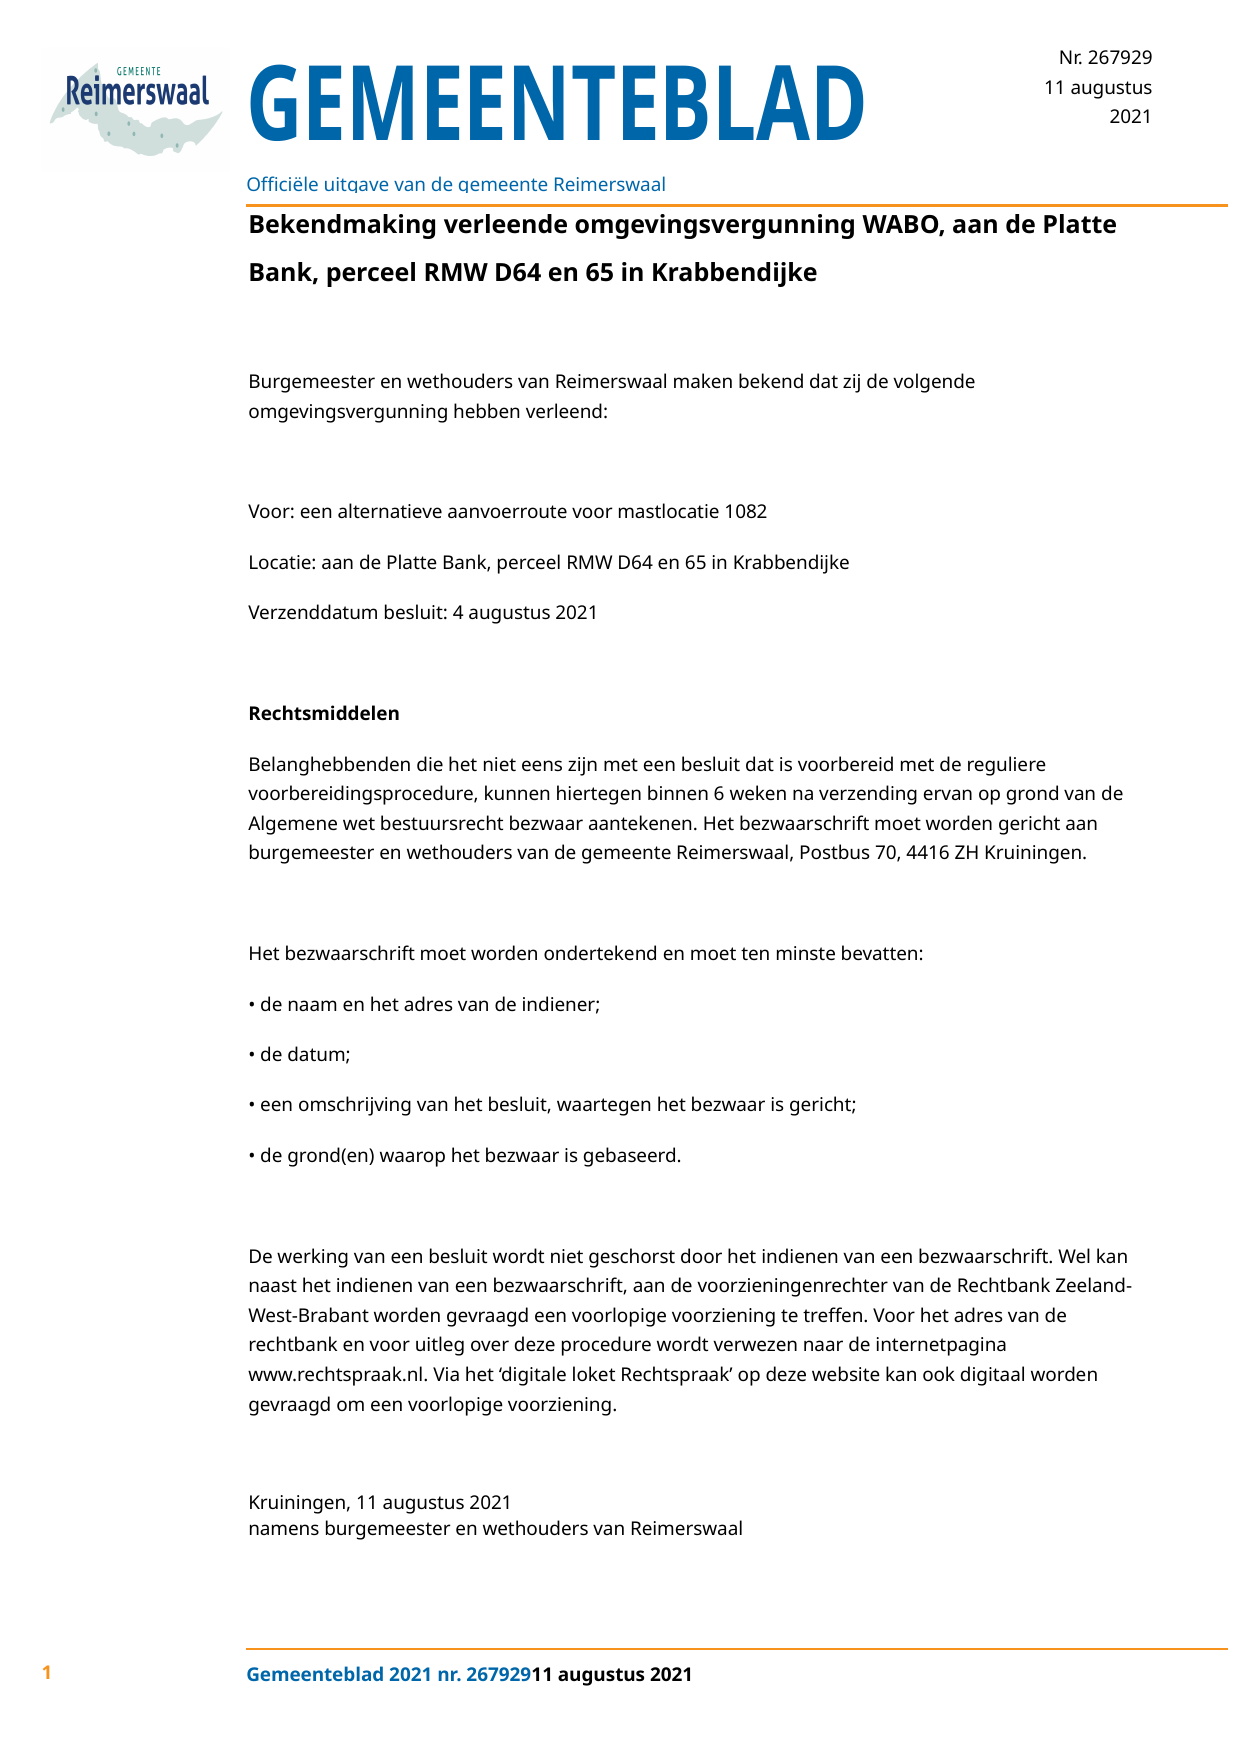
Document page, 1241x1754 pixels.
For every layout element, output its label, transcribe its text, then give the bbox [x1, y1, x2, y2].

text Het bezwaarschrift moet worden ondertekend en moet ten minste bevatten: [248, 940, 1152, 966]
text • de grond(en) waarop het bezwaar is gebaseerd. [248, 1142, 1152, 1168]
text Rechtsmiddelen [248, 700, 1152, 726]
text Kruiningen, 11 augustus 2021 [248, 1489, 1152, 1515]
text • een omschrijving van het besluit, waartegen het bezwaar is gericht; [248, 1092, 1152, 1117]
picture [41, 47, 231, 172]
text Belanghebbenden die het niet eens zijn met een besluit dat is voorbereid met de reguliere voorbereidingsprocedure, kunnen hiertegen binnen 6 weken na verzending ervan op grond van de Algemene wet bestuursrecht bezwaar aantekenen. Het bezwaarschrift moet worden gericht aan burgemeester en wethouders van de gemeente Reimerswaal, Postbus 70, 4416 ZH Kruiningen. [248, 751, 1152, 865]
text De werking van een besluit wordt niet geschorst door het indienen van een bezwaarschrift. Wel kan naast het indienen van een bezwaarschrift, aan de voorzieningenrechter van de Rechtbank Zeeland-West-Brabant worden gevraagd een voorlopige voorziening te treffen. Voor het adres van de rechtbank en voor uitleg over deze procedure wordt verwezen naar de internetpagina www.rechtspraak.nl. Via het ‘digitale loket Rechtspraak’ op deze website kan ook digitaal worden gevraagd om een voorlopige voorziening. [248, 1243, 1152, 1417]
text Locatie: aan de Platte Bank, perceel RMW D64 en 65 in Krabbendijke [248, 549, 1152, 575]
text Bekendmaking verleende omgevingsvergunning WABO, aan de Platte Bank, perceel RMW D64 en 65 in Krabbendijke [248, 207, 1152, 288]
text Verzenddatum besluit: 4 augustus 2021 [248, 599, 1152, 625]
text Burgemeester en wethouders van Reimerswaal maken bekend dat zij de volgende omgevingsvergunning hebben verleend: [248, 368, 1152, 424]
text • de naam en het adres van de indiener; [248, 991, 1152, 1017]
text • de datum; [248, 1041, 1152, 1067]
text namens burgemeester en wethouders van Reimerswaal [248, 1515, 1152, 1541]
text Voor: een alternatieve aanvoerroute voor mastlocatie 1082 [248, 499, 1152, 524]
